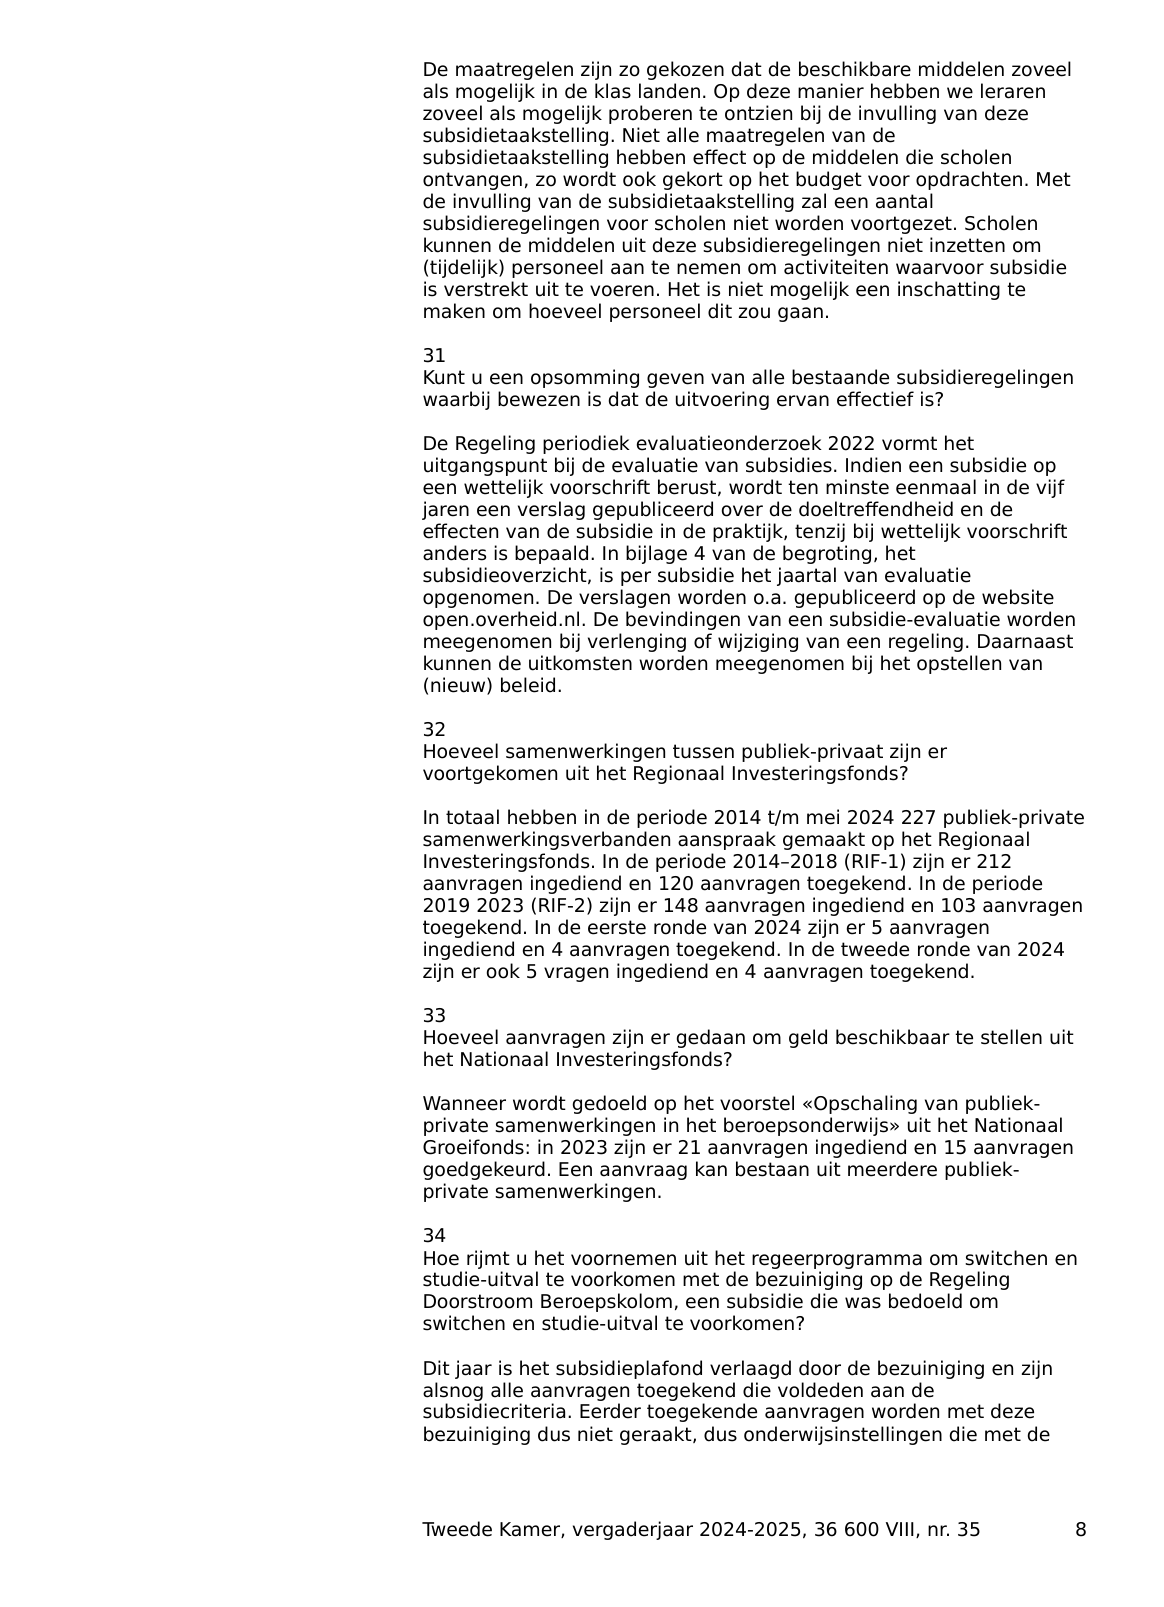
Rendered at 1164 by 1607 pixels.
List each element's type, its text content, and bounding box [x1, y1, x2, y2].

text Hoe rijmt u het voornemen uit het regeerprogramma om switchen en studie-uitval te voorkomen met de bezuiniging op de Regeling Doorstroom Beroepskolom, een subsidie die was bedoeld om switchen en studie-uitval te voorkomen? [422, 1247, 1087, 1335]
text De maatregelen zijn zo gekozen dat de beschikbare middelen zoveel als mogelijk in de klas landen. Op deze manier hebben we leraren zoveel als mogelijk proberen te ontzien bij de invulling van deze subsidietaakstelling. Niet alle maatregelen van de subsidietaakstelling hebben effect op de middelen die scholen ontvangen, zo wordt ook gekort op het budget voor opdrachten. Met de invulling van de subsidietaakstelling zal een aantal subsidieregelingen voor scholen niet worden voortgezet. Scholen kunnen de middelen uit deze subsidieregelingen niet inzetten om (tijdelijk) personeel aan te nemen om activiteiten waarvoor subsidie is verstrekt uit te voeren. Het is niet mogelijk een inschatting te maken om hoeveel personeel dit zou gaan. [422, 59, 1087, 323]
text Dit jaar is het subsidieplafond verlaagd door de bezuiniging en zijn alsnog alle aanvragen toegekend die voldeden aan de subsidiecriteria. Eerder toegekende aanvragen worden met deze bezuiniging dus niet geraakt, dus onderwijsinstellingen die met de [422, 1357, 1087, 1445]
text Hoeveel aanvragen zijn er gedaan om geld beschikbaar te stellen uit het Nationaal Investeringsfonds? [422, 1027, 1087, 1071]
text Hoeveel samenwerkingen tussen publiek-privaat zijn er voortgekomen uit het Regionaal Investeringsfonds? [422, 741, 1087, 785]
text 33 [422, 1005, 1087, 1027]
text 31 [422, 345, 1087, 367]
text In totaal hebben in de periode 2014 t/m mei 2024 227 publiek-private samenwerkingsverbanden aanspraak gemaakt op het Regionaal Investeringsfonds. In de periode 2014–2018 (RIF-1) zijn er 212 aanvragen ingediend en 120 aanvragen toegekend. In de periode 2019 2023 (RIF-2) zijn er 148 aanvragen ingediend en 103 aanvragen toegekend. In de eerste ronde van 2024 zijn er 5 aanvragen ingediend en 4 aanvragen toegekend. In de tweede ronde van 2024 zijn er ook 5 vragen ingediend en 4 aanvragen toegekend. [422, 807, 1087, 983]
text De Regeling periodiek evaluatieonderzoek 2022 vormt het uitgangspunt bij de evaluatie van subsidies. Indien een subsidie op een wettelijk voorschrift berust, wordt ten minste eenmaal in de vijf jaren een verslag gepubliceerd over de doeltreffendheid en de effecten van de subsidie in de praktijk, tenzij bij wettelijk voorschrift anders is bepaald. In bijlage 4 van de begroting, het subsidieoverzicht, is per subsidie het jaartal van evaluatie opgenomen. De verslagen worden o.a. gepubliceerd op de website open.overheid.nl. De bevindingen van een subsidie-evaluatie worden meegenomen bij verlenging of wijziging van een regeling. Daarnaast kunnen de uitkomsten worden meegenomen bij het opstellen van (nieuw) beleid. [422, 433, 1087, 697]
text Wanneer wordt gedoeld op het voorstel «Opschaling van publiek-private samenwerkingen in het beroepsonderwijs» uit het Nationaal Groeifonds: in 2023 zijn er 21 aanvragen ingediend en 15 aanvragen goedgekeurd. Een aanvraag kan bestaan uit meerdere publiek-private samenwerkingen. [422, 1093, 1087, 1203]
text 34 [422, 1225, 1087, 1247]
text 32 [422, 719, 1087, 741]
text Kunt u een opsomming geven van alle bestaande subsidieregelingen waarbij bewezen is dat de uitvoering ervan effectief is? [422, 367, 1087, 411]
